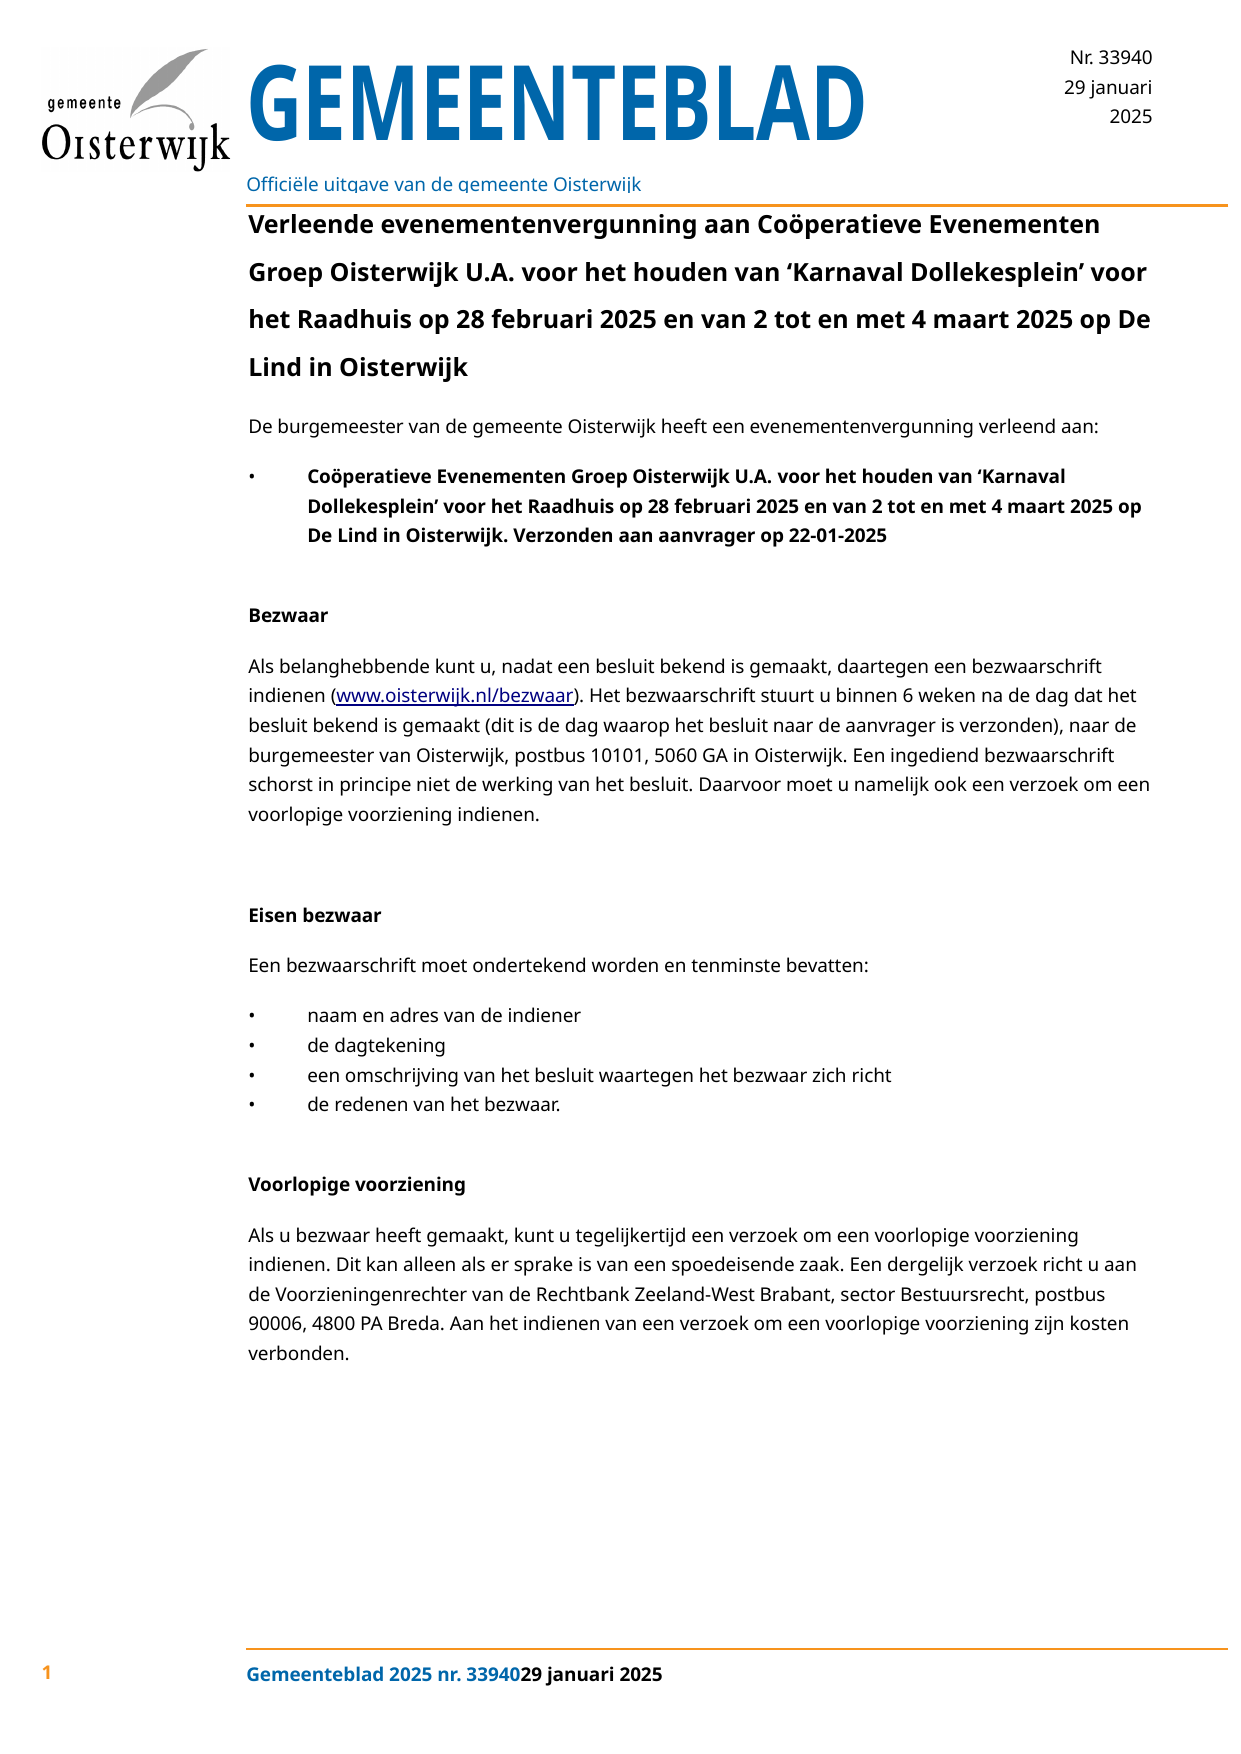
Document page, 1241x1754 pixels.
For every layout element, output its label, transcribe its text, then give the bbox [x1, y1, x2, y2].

list de redenen van het bezwaar. [248, 1091, 1152, 1117]
text Als u bezwaar heeft gemaakt, kunt u tegelijkertijd een verzoek om een voorlopige voorziening indienen. Dit kan alleen als er sprake is van een spoedeisende zaak. Een dergelijk verzoek richt u aan de Voorzieningenrechter van de Rechtbank Zeeland-West Brabant, sector Bestuursrecht, postbus 90006, 4800 PA Breda. Aan het indienen van een verzoek om een voorlopige voorziening zijn kosten verbonden. [248, 1222, 1152, 1366]
text Voorlopige voorziening [248, 1171, 1152, 1197]
list een omschrijving van het besluit waartegen het bezwaar zich richt [248, 1062, 1152, 1088]
text Bezwaar [248, 603, 1152, 628]
text Als belanghebbende kunt u, nadat een besluit bekend is gemaakt, daartegen een bezwaarschrift indienen (www.oisterwijk.nl/bezwaar). Het bezwaarschrift stuurt u binnen 6 weken na de dag dat het besluit bekend is gemaakt (dit is de dag waarop het besluit naar de aanvrager is verzonden), naar de burgemeester van Oisterwijk, postbus 10101, 5060 GA in Oisterwijk. Een ingediend bezwaarschrift schorst in principe niet de werking van het besluit. Daarvoor moet u namelijk ook een verzoek om een voorlopige voorziening indienen. [248, 653, 1152, 827]
picture [41, 47, 231, 172]
text Eisen bezwaar [248, 902, 1152, 928]
list de dagtekening [248, 1032, 1152, 1058]
list Coöperatieve Evenementen Groep Oisterwijk U.A. voor het houden van ‘Karnaval Dollekesplein’ voor het Raadhuis op 28 februari 2025 en van 2 tot en met 4 maart 2025 op De Lind in Oisterwijk. Verzonden aan aanvrager op 22-01-2025 [248, 463, 1152, 548]
text Verleende evenementenvergunning aan Coöperatieve Evenementen Groep Oisterwijk U.A. voor het houden van ‘Karnaval Dollekesplein’ voor het Raadhuis op 28 februari 2025 en van 2 tot en met 4 maart 2025 op De Lind in Oisterwijk [248, 207, 1152, 384]
list naam en adres van de indiener [248, 1003, 1152, 1028]
text Een bezwaarschrift moet ondertekend worden en tenminste bevatten: [248, 952, 1152, 978]
text De burgemeester van de gemeente Oisterwijk heeft een evenementenvergunning verleend aan: [248, 413, 1152, 439]
